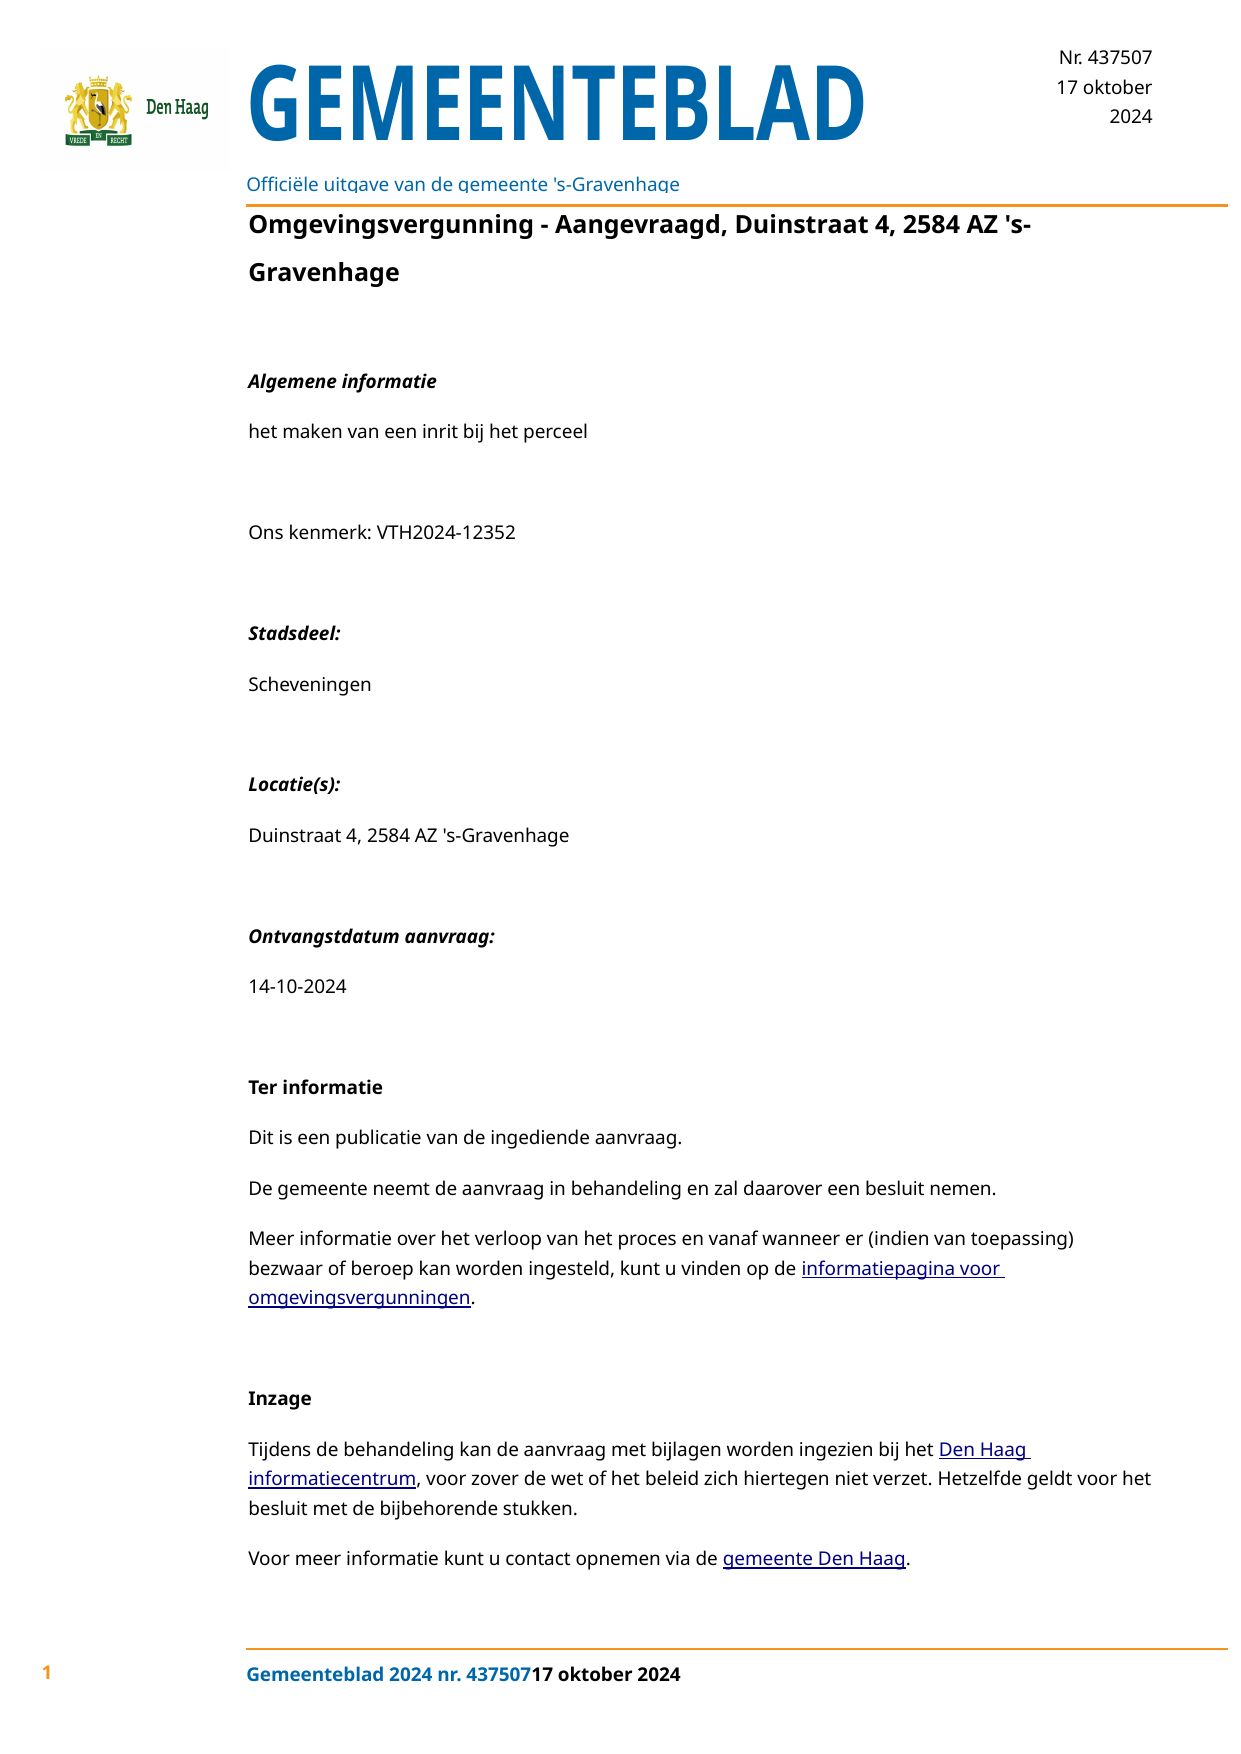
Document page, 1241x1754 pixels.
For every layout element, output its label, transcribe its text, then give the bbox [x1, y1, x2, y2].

text De gemeente neemt de aanvraag in behandeling en zal daarover een besluit nemen. [248, 1175, 1152, 1201]
text Tijdens de behandeling kan de aanvraag met bijlagen worden ingezien bij het Den Haag informatiecentrum, voor zover de wet of het beleid zich hiertegen niet verzet. Hetzelfde geldt voor het besluit met de bijbehorende stukken. [248, 1436, 1152, 1521]
text Ons kenmerk: VTH2024-12352 [248, 519, 1152, 545]
text Locatie(s): [248, 772, 1152, 797]
picture [41, 47, 231, 172]
text het maken van een inrit bij het perceel [248, 419, 1152, 444]
text Dit is een publicatie van de ingediende aanvraag. [248, 1124, 1152, 1150]
text Meer informatie over het verloop van het proces en vanaf wanneer er (indien van toepassing) bezwaar of beroep kan worden ingesteld, kunt u vinden op de informatiepagina voor omgevingsvergunningen. [248, 1225, 1152, 1310]
text Ter informatie [248, 1074, 1152, 1100]
text Duinstraat 4, 2584 AZ 's-Gravenhage [248, 822, 1152, 848]
text Inzage [248, 1385, 1152, 1411]
text 14-10-2024 [248, 973, 1152, 999]
text Stadsdeel: [248, 620, 1152, 646]
text Voor meer informatie kunt u contact opnemen via de gemeente Den Haag. [248, 1545, 1152, 1571]
text Omgevingsvergunning - Aangevraagd, Duinstraat 4, 2584 AZ 's-Gravenhage [248, 207, 1152, 288]
text Algemene informatie [248, 368, 1152, 394]
text Scheveningen [248, 671, 1152, 697]
text Ontvangstdatum aanvraag: [248, 923, 1152, 949]
